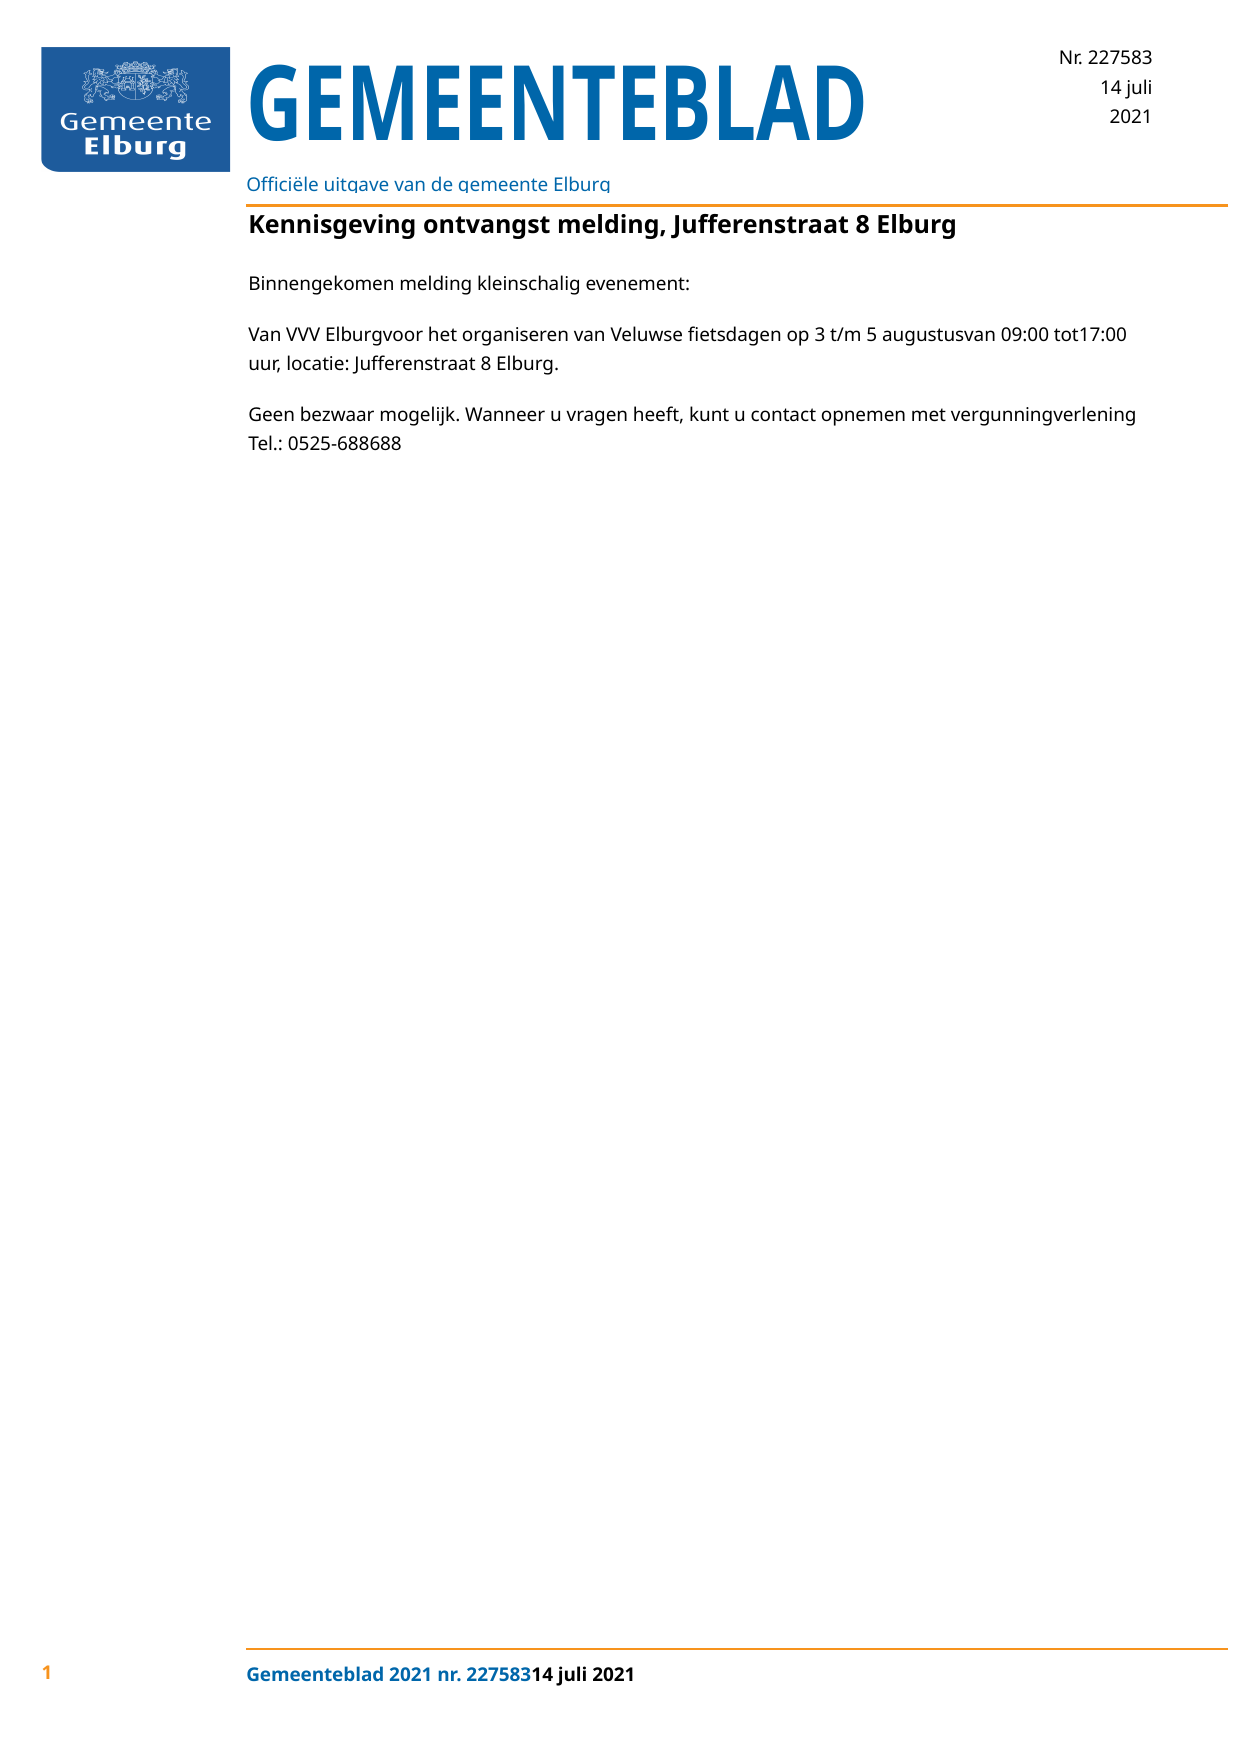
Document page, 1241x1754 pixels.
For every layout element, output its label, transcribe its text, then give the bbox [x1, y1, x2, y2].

text Van VVV Elburgvoor het organiseren van Veluwse fietsdagen op 3 t/m 5 augustusvan 09:00 tot17:00 uur, locatie: Jufferenstraat 8 Elburg. [248, 321, 1152, 376]
picture [41, 47, 231, 172]
text Geen bezwaar mogelijk. Wanneer u vragen heeft, kunt u contact opnemen met vergunningverlening Tel.: 0525-688688 [248, 401, 1152, 456]
text Kennisgeving ontvangst melding, Jufferenstraat 8 Elburg [248, 207, 1152, 241]
text Binnengekomen melding kleinschalig evenement: [248, 270, 1152, 296]
